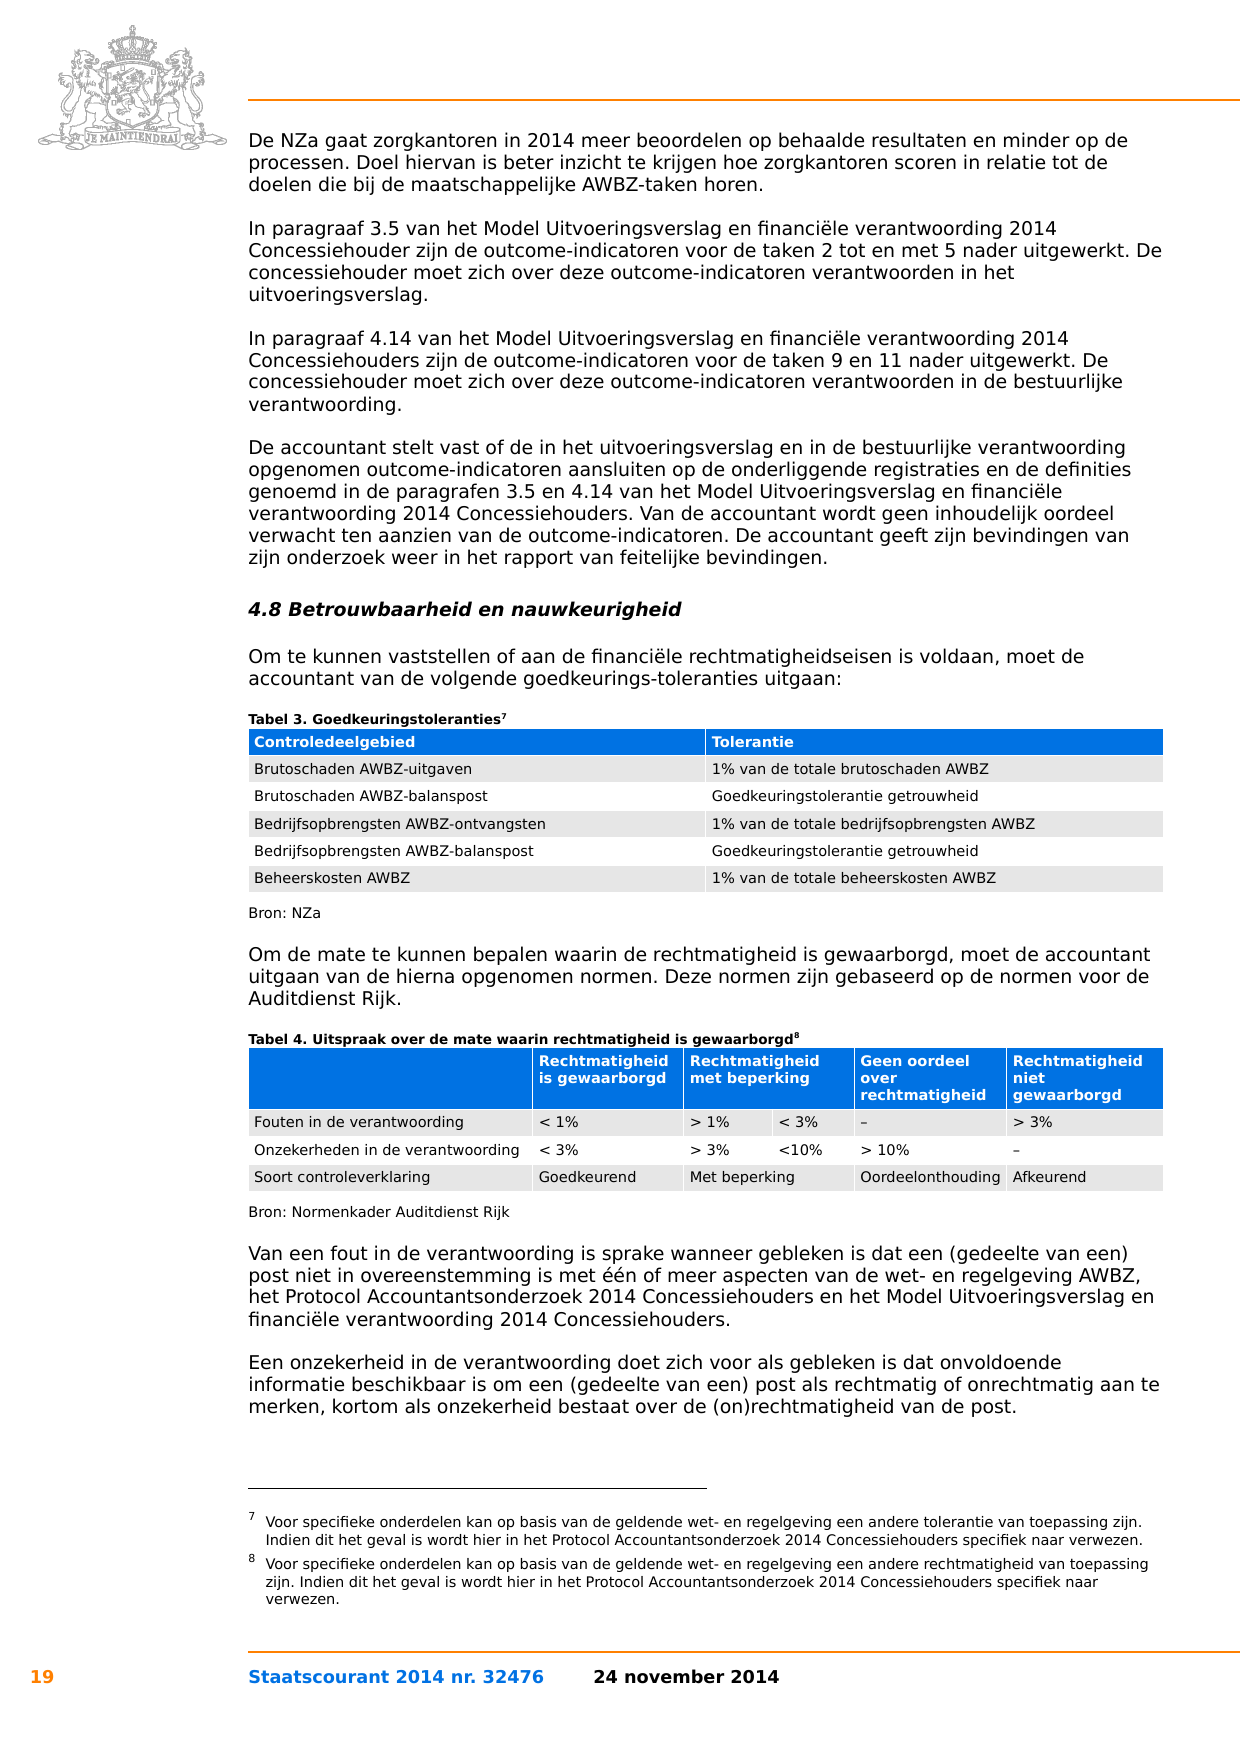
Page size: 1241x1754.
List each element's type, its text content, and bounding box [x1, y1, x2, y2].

text Een onzekerheid in de verantwoording doet zich voor als gebleken is dat onvoldoende informatie beschikbaar is om een (gedeelte van een) post als rechtmatig of onrechtmatig aan te merken, kortom als onzekerheid bestaat over de (on)rechtmatigheid van de post. [248, 1352, 1163, 1418]
table_header Tabel 3. Goedkeuringstoleranties [248, 712, 1163, 728]
table_cell Tolerantie [706, 729, 1163, 755]
subtitle 4.8 Betrouwbaarheid en nauwkeurigheid [248, 599, 1163, 621]
text Om te kunnen vaststellen of aan de financiële rechtmatigheidseisen is voldaan, moet de accountant van de volgende goedkeurings-toleranties uitgaan: [248, 646, 1163, 690]
table_cell Brutoschaden AWBZ-balanspost [249, 784, 705, 810]
table_header Tabel 4. Uitspraak over de mate waarin rechtmatigheid is gewaarborgd [248, 1032, 1163, 1047]
table_cell > 3% [684, 1137, 772, 1163]
table_cell Goedkeurend [533, 1165, 683, 1191]
table_cell > 10% [855, 1137, 1006, 1163]
table_cell Goedkeuringstolerantie getrouwheid [706, 784, 1163, 810]
table_cell < 3% [533, 1137, 683, 1163]
table_cell 1% van de totale brutoschaden AWBZ [706, 756, 1163, 782]
text Om de mate te kunnen bepalen waarin de rechtmatigheid is gewaarborgd, moet de accountant uitgaan van de hierna opgenomen normen. Deze normen zijn gebaseerd op de normen voor de Auditdienst Rijk. [248, 944, 1163, 1010]
table_cell 1% van de totale bedrijfsopbrengsten AWBZ [706, 811, 1163, 837]
table_cell Onzekerheden in de verantwoording [249, 1137, 532, 1163]
table_cell > 1% [684, 1110, 772, 1136]
table_cell Oordeelonthouding [855, 1165, 1006, 1191]
table_cell > 3% [1007, 1110, 1163, 1136]
text Van een fout in de verantwoording is sprake wanneer gebleken is dat een (gedeelte van een) post niet in overeenstemming is met één of meer aspecten van de wet- en regelgeving AWBZ, het Protocol Accountantsonderzoek 2014 Concessiehouders en het Model Uitvoeringsverslag en financiële verantwoording 2014 Concessiehouders. [248, 1242, 1163, 1330]
table_cell Rechtmatigheid is gewaarborgd [533, 1048, 683, 1109]
text In paragraaf 3.5 van het Model Uitvoeringsverslag en financiële verantwoording 2014 Concessiehouder zijn de outcome-indicatoren voor de taken 2 tot en met 5 nader uitgewerkt. De concessiehouder moet zich over deze outcome-indicatoren verantwoorden in het uitvoeringsverslag. [248, 218, 1163, 306]
table_cell Bron: NZa [248, 893, 1163, 922]
table_cell Met beperking [684, 1165, 854, 1191]
table_cell <10% [773, 1137, 854, 1163]
picture [38, 25, 227, 150]
table_cell Controledeelgebied [249, 729, 705, 755]
text De NZa gaat zorgkantoren in 2014 meer beoordelen op behaalde resultaten en minder op de processen. Doel hiervan is beter inzicht te krijgen hoe zorgkantoren scoren in relatie tot de doelen die bij de maatschappelijke AWBZ-taken horen. [248, 130, 1163, 196]
table_cell Goedkeuringstolerantie getrouwheid [706, 838, 1163, 865]
table_cell Bedrijfsopbrengsten AWBZ-balanspost [249, 838, 705, 865]
table_cell Bedrijfsopbrengsten AWBZ-ontvangsten [249, 811, 705, 837]
table_cell < 3% [773, 1110, 854, 1136]
text De accountant stelt vast of de in het uitvoeringsverslag en in de bestuurlijke verantwoording opgenomen outcome-indicatoren aansluiten op de onderliggende registraties en de definities genoemd in de paragrafen 3.5 en 4.14 van het Model Uitvoeringsverslag en financiële verantwoording 2014 Concessiehouders. Van de accountant wordt geen inhoudelijk oordeel verwacht ten aanzien van de outcome-indicatoren. De accountant geeft zijn bevindingen van zijn onderzoek weer in het rapport van feitelijke bevindingen. [248, 437, 1163, 569]
table_cell Rechtmatigheid met beperking [684, 1048, 854, 1109]
table_cell – [855, 1110, 1006, 1136]
table_cell Geen oordeel over rechtmatigheid [855, 1048, 1006, 1109]
text In paragraaf 4.14 van het Model Uitvoeringsverslag en financiële verantwoording 2014 Concessiehouders zijn de outcome-indicatoren voor de taken 9 en 11 nader uitgewerkt. De concessiehouder moet zich over deze outcome-indicatoren verantwoorden in de bestuurlijke verantwoording. [248, 327, 1163, 415]
table_cell Bron: Normenkader Auditdienst Rijk [248, 1192, 1163, 1221]
table_cell – [1007, 1137, 1163, 1163]
table_cell Soort controleverklaring [249, 1165, 532, 1191]
table_cell < 1% [533, 1110, 683, 1136]
table_cell Fouten in de verantwoording [249, 1110, 532, 1136]
table_cell [249, 1048, 532, 1109]
table_cell Rechtmatigheid niet gewaarborgd [1007, 1048, 1163, 1109]
table_cell 1% van de totale beheerskosten AWBZ [706, 866, 1163, 892]
table_cell Afkeurend [1007, 1165, 1163, 1191]
table_cell Brutoschaden AWBZ-uitgaven [249, 756, 705, 782]
table_cell Beheerskosten AWBZ [249, 866, 705, 892]
